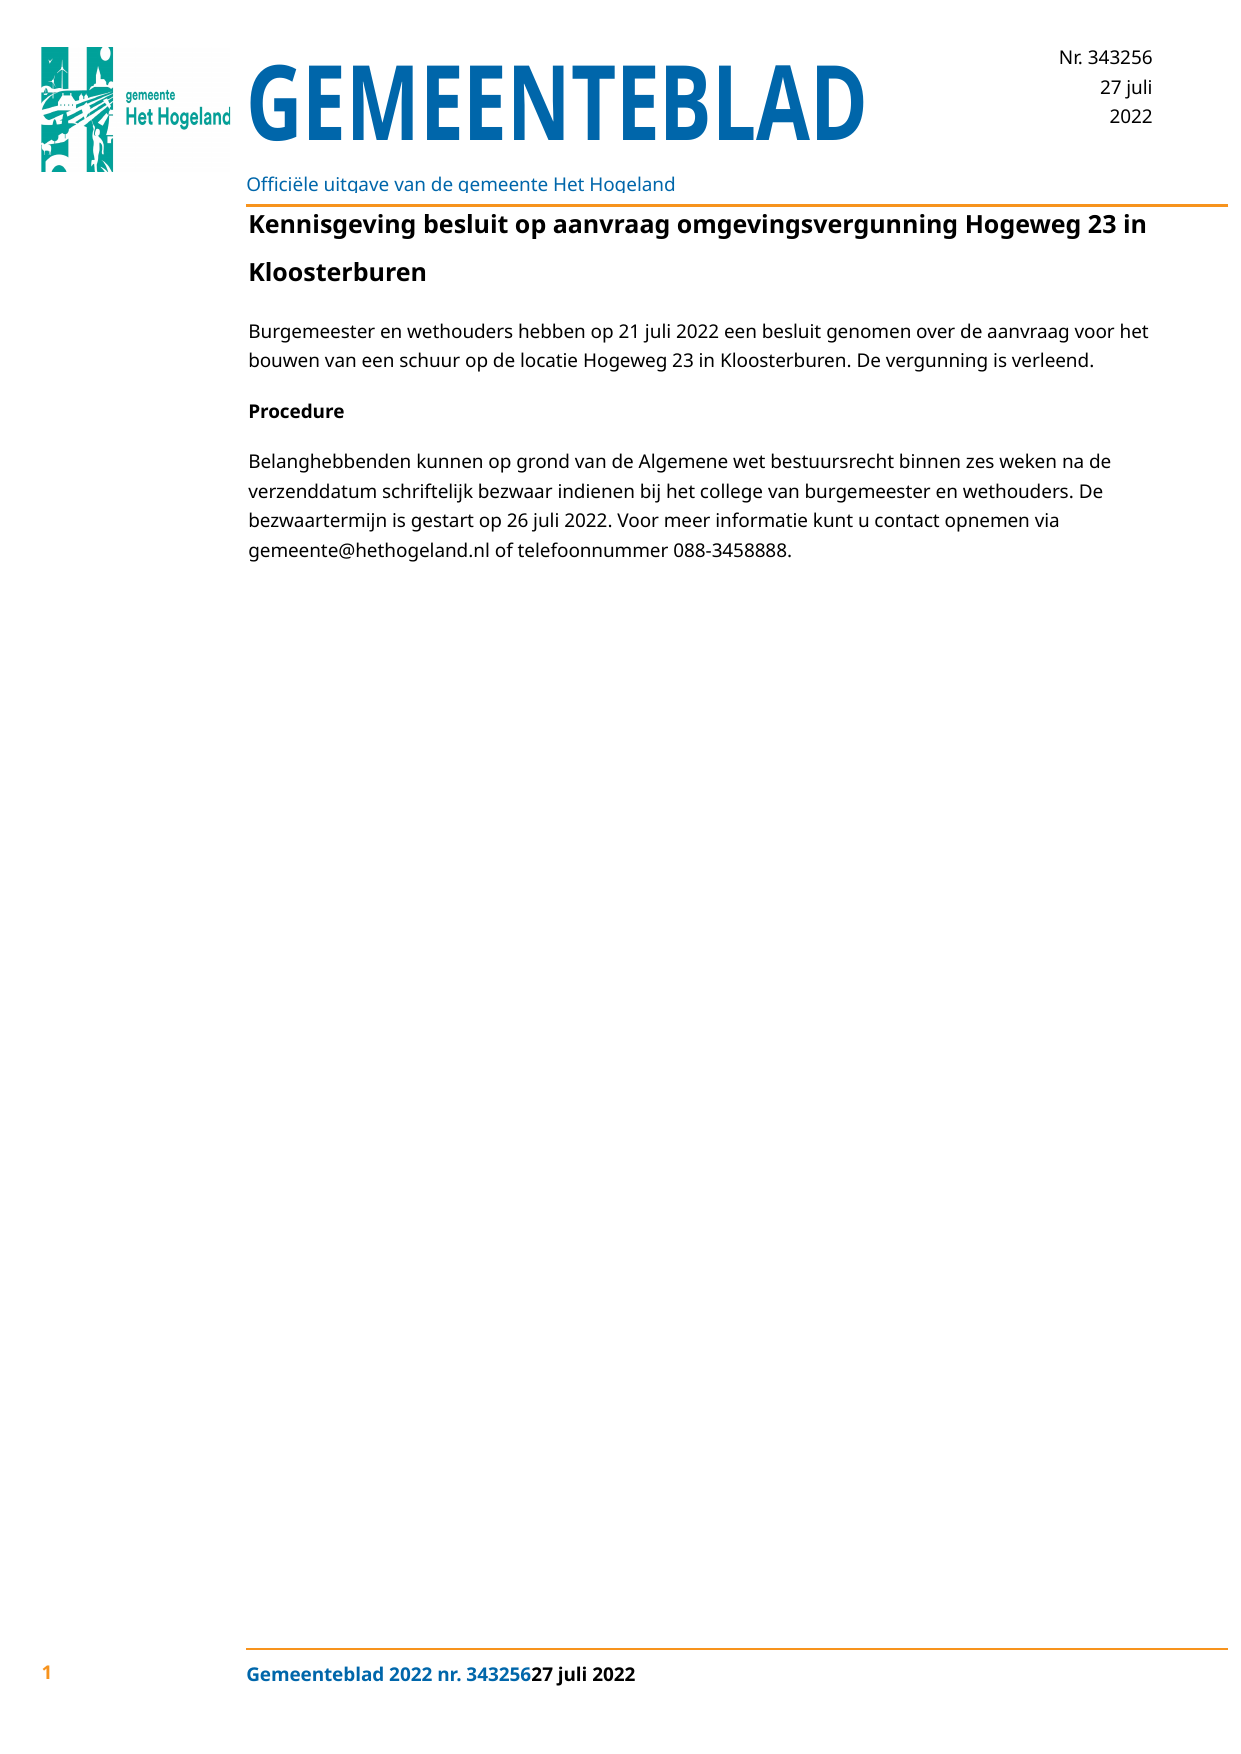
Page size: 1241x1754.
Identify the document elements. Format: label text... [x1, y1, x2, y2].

picture [41, 47, 231, 172]
text Kennisgeving besluit op aanvraag omgevingsvergunning Hogeweg 23 in Kloosterburen [248, 207, 1152, 288]
text Belanghebbenden kunnen op grond van de Algemene wet bestuursrecht binnen zes weken na de verzenddatum schriftelijk bezwaar indienen bij het college van burgemeester en wethouders. De bezwaartermijn is gestart op 26 juli 2022. Voor meer informatie kunt u contact opnemen via gemeente@hethogeland.nl of telefoonnummer 088-3458888. [248, 448, 1152, 563]
text Procedure [248, 398, 1152, 424]
text Burgemeester en wethouders hebben op 21 juli 2022 een besluit genomen over de aanvraag voor het bouwen van een schuur op de locatie Hogeweg 23 in Kloosterburen. De vergunning is verleend. [248, 318, 1152, 373]
